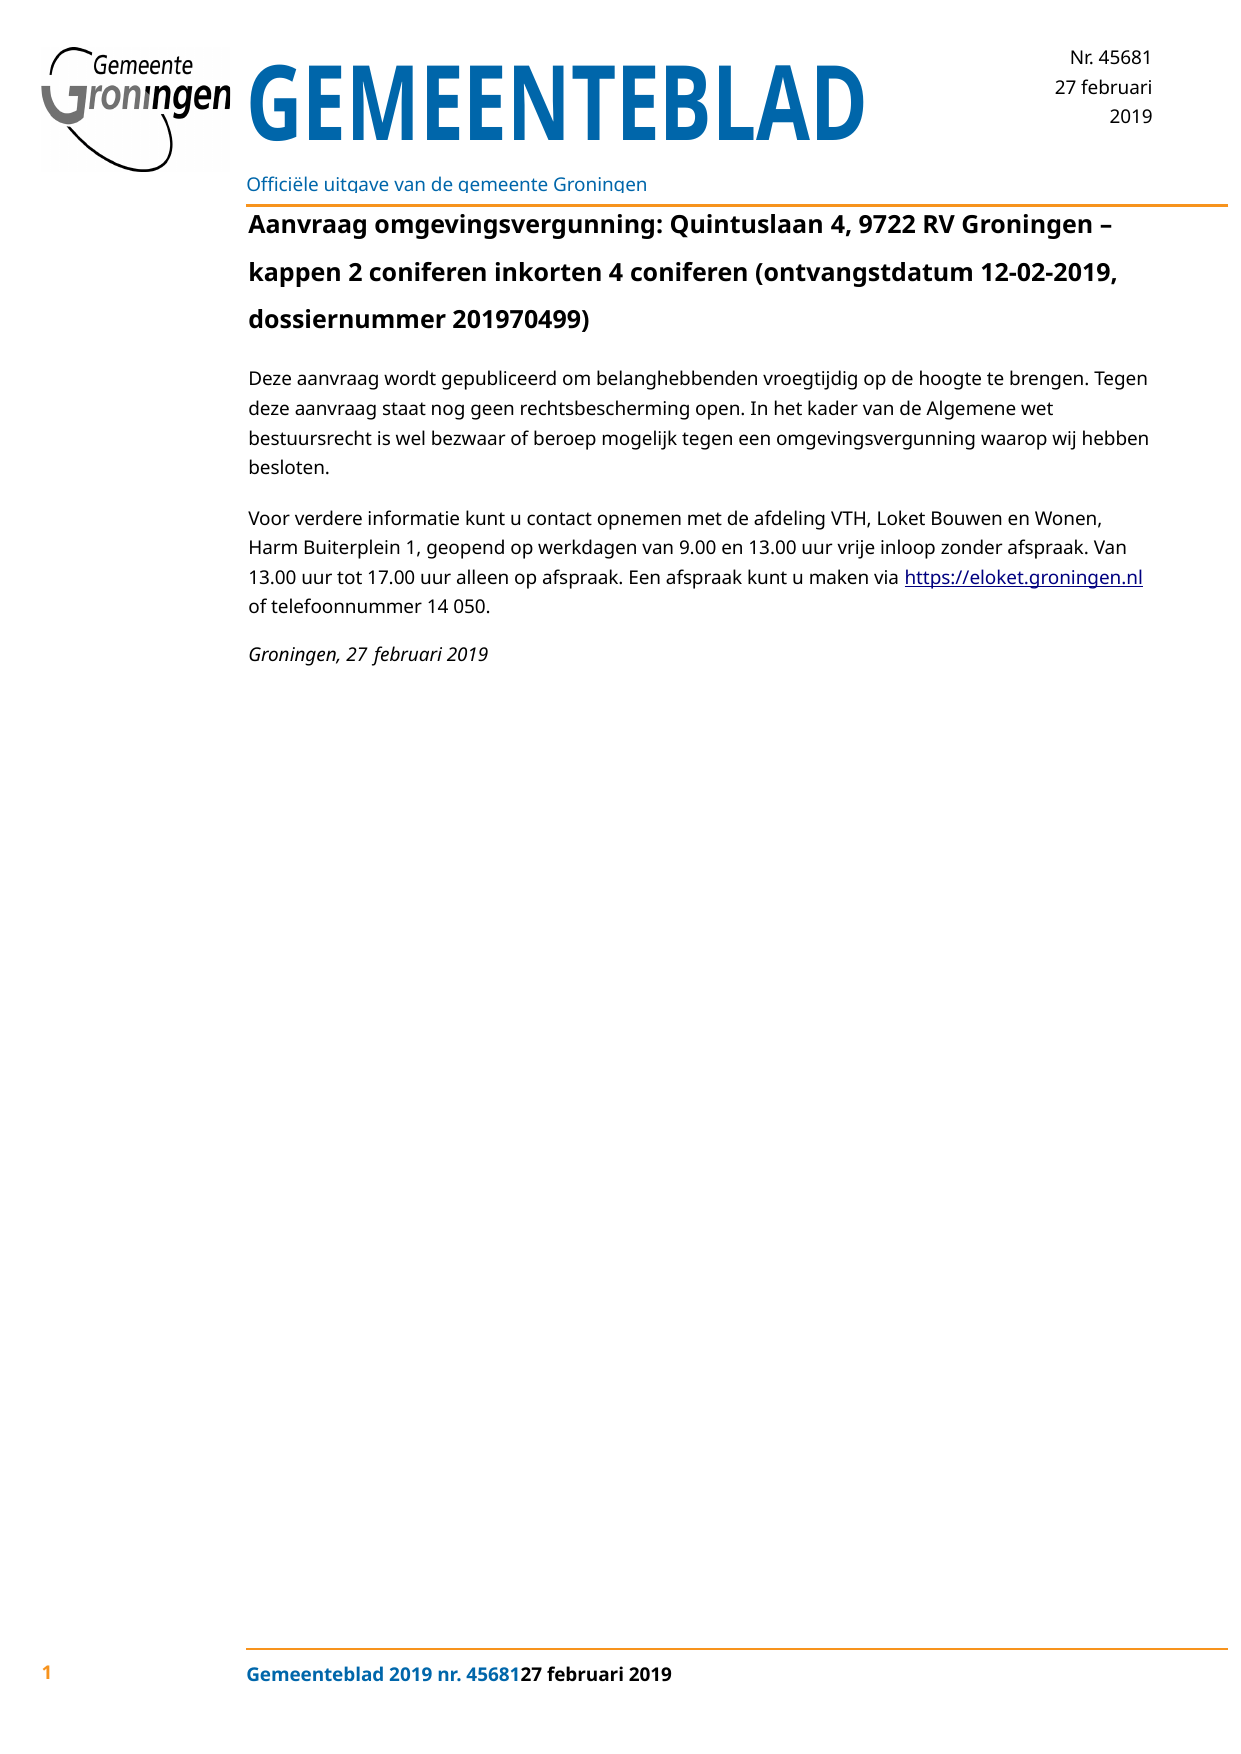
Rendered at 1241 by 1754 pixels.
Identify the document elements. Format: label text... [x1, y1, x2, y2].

text Deze aanvraag wordt gepubliceerd om belanghebbenden vroegtijdig op de hoogte te brengen. Tegen deze aanvraag staat nog geen rechtsbescherming open. In het kader van de Algemene wet bestuursrecht is wel bezwaar of beroep mogelijk tegen een omgevingsvergunning waarop wij hebben besloten. [248, 366, 1152, 480]
text Aanvraag omgevingsvergunning: Quintuslaan 4, 9722 RV Groningen – kappen 2 coniferen inkorten 4 coniferen (ontvangstdatum 12-02-2019, dossiernummer 201970499) [248, 207, 1152, 336]
text Groningen, 27 februari 2019 [248, 641, 1152, 667]
text Voor verdere informatie kunt u contact opnemen met de afdeling VTH, Loket Bouwen en Wonen, Harm Buiterplein 1, geopend op werkdagen van 9.00 en 13.00 uur vrije inloop zonder afspraak. Van 13.00 uur tot 17.00 uur alleen op afspraak. Een afspraak kunt u maken via https://eloket.groningen.nl of telefoonnummer 14 050. [248, 505, 1152, 619]
picture [41, 47, 231, 172]
